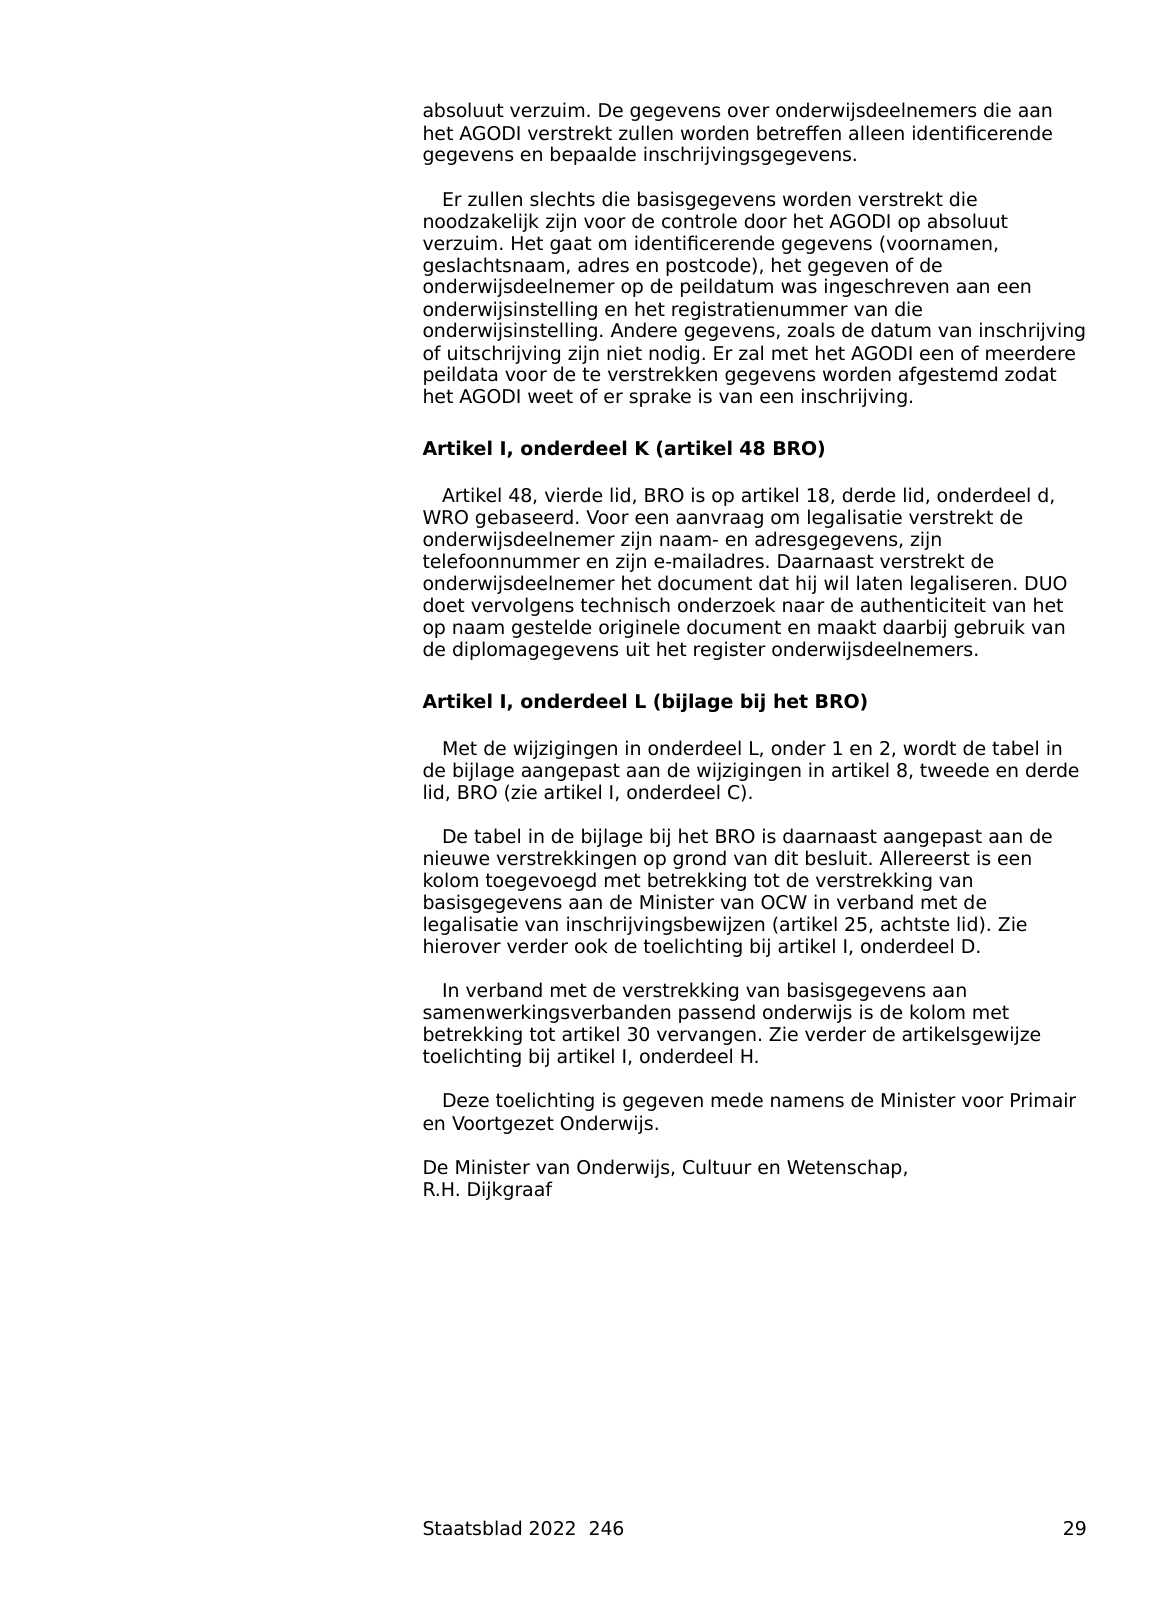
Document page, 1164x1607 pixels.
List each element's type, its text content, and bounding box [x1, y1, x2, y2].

text In verband met de verstrekking van basisgegevens aan samenwerkingsverbanden passend onderwijs is de kolom met betrekking tot artikel 30 vervangen. Zie verder de artikelsgewijze toelichting bij artikel I, onderdeel H. [422, 980, 1087, 1068]
text Er zullen slechts die basisgegevens worden verstrekt die noodzakelijk zijn voor de controle door het AGODI op absoluut verzuim. Het gaat om identificerende gegevens (voornamen, geslachtsnaam, adres en postcode), het gegeven of de onderwijsdeelnemer op de peildatum was ingeschreven aan een onderwijsinstelling en het registratienummer van die onderwijsinstelling. Andere gegevens, zoals de datum van inschrijving of uitschrijving zijn niet nodig. Er zal met het AGODI een of meerdere peildata voor de te verstrekken gegevens worden afgestemd zodat het AGODI weet of er sprake is van een inschrijving. [422, 188, 1087, 408]
text De tabel in de bijlage bij het BRO is daarnaast aangepast aan de nieuwe verstrekkingen op grond van dit besluit. Allereerst is een kolom toegevoegd met betrekking tot de verstrekking van basisgegevens aan de Minister van OCW in verband met de legalisatie van inschrijvingsbewijzen (artikel 25, achtste lid). Zie hierover verder ook de toelichting bij artikel I, onderdeel D. [422, 826, 1087, 958]
subtitle Artikel I, onderdeel K (artikel 48 BRO) [422, 438, 1087, 460]
subtitle Artikel I, onderdeel L (bijlage bij het BRO) [422, 691, 1087, 713]
text Met de wijzigingen in onderdeel L, onder 1 en 2, wordt de tabel in de bijlage aangepast aan de wijzigingen in artikel 8, tweede en derde lid, BRO (zie artikel I, onderdeel C). [422, 738, 1087, 804]
text De Minister van Onderwijs, Cultuur en Wetenschap, R.H. Dijkgraaf [422, 1157, 1087, 1201]
text Artikel 48, vierde lid, BRO is op artikel 18, derde lid, onderdeel d, WRO gebaseerd. Voor een aanvraag om legalisatie verstrekt de onderwijsdeelnemer zijn naam- en adresgegevens, zijn telefoonnummer en zijn e-mailadres. Daarnaast verstrekt de onderwijsdeelnemer het document dat hij wil laten legaliseren. DUO doet vervolgens technisch onderzoek naar de authenticiteit van het op naam gestelde originele document en maakt daarbij gebruik van de diplomagegevens uit het register onderwijsdeelnemers. [422, 485, 1087, 661]
text Deze toelichting is gegeven mede namens de Minister voor Primair en Voortgezet Onderwijs. [422, 1090, 1087, 1134]
text absoluut verzuim. De gegevens over onderwijsdeelnemers die aan het AGODI verstrekt zullen worden betreffen alleen identificerende gegevens en bepaalde inschrijvingsgegevens. [422, 100, 1087, 166]
